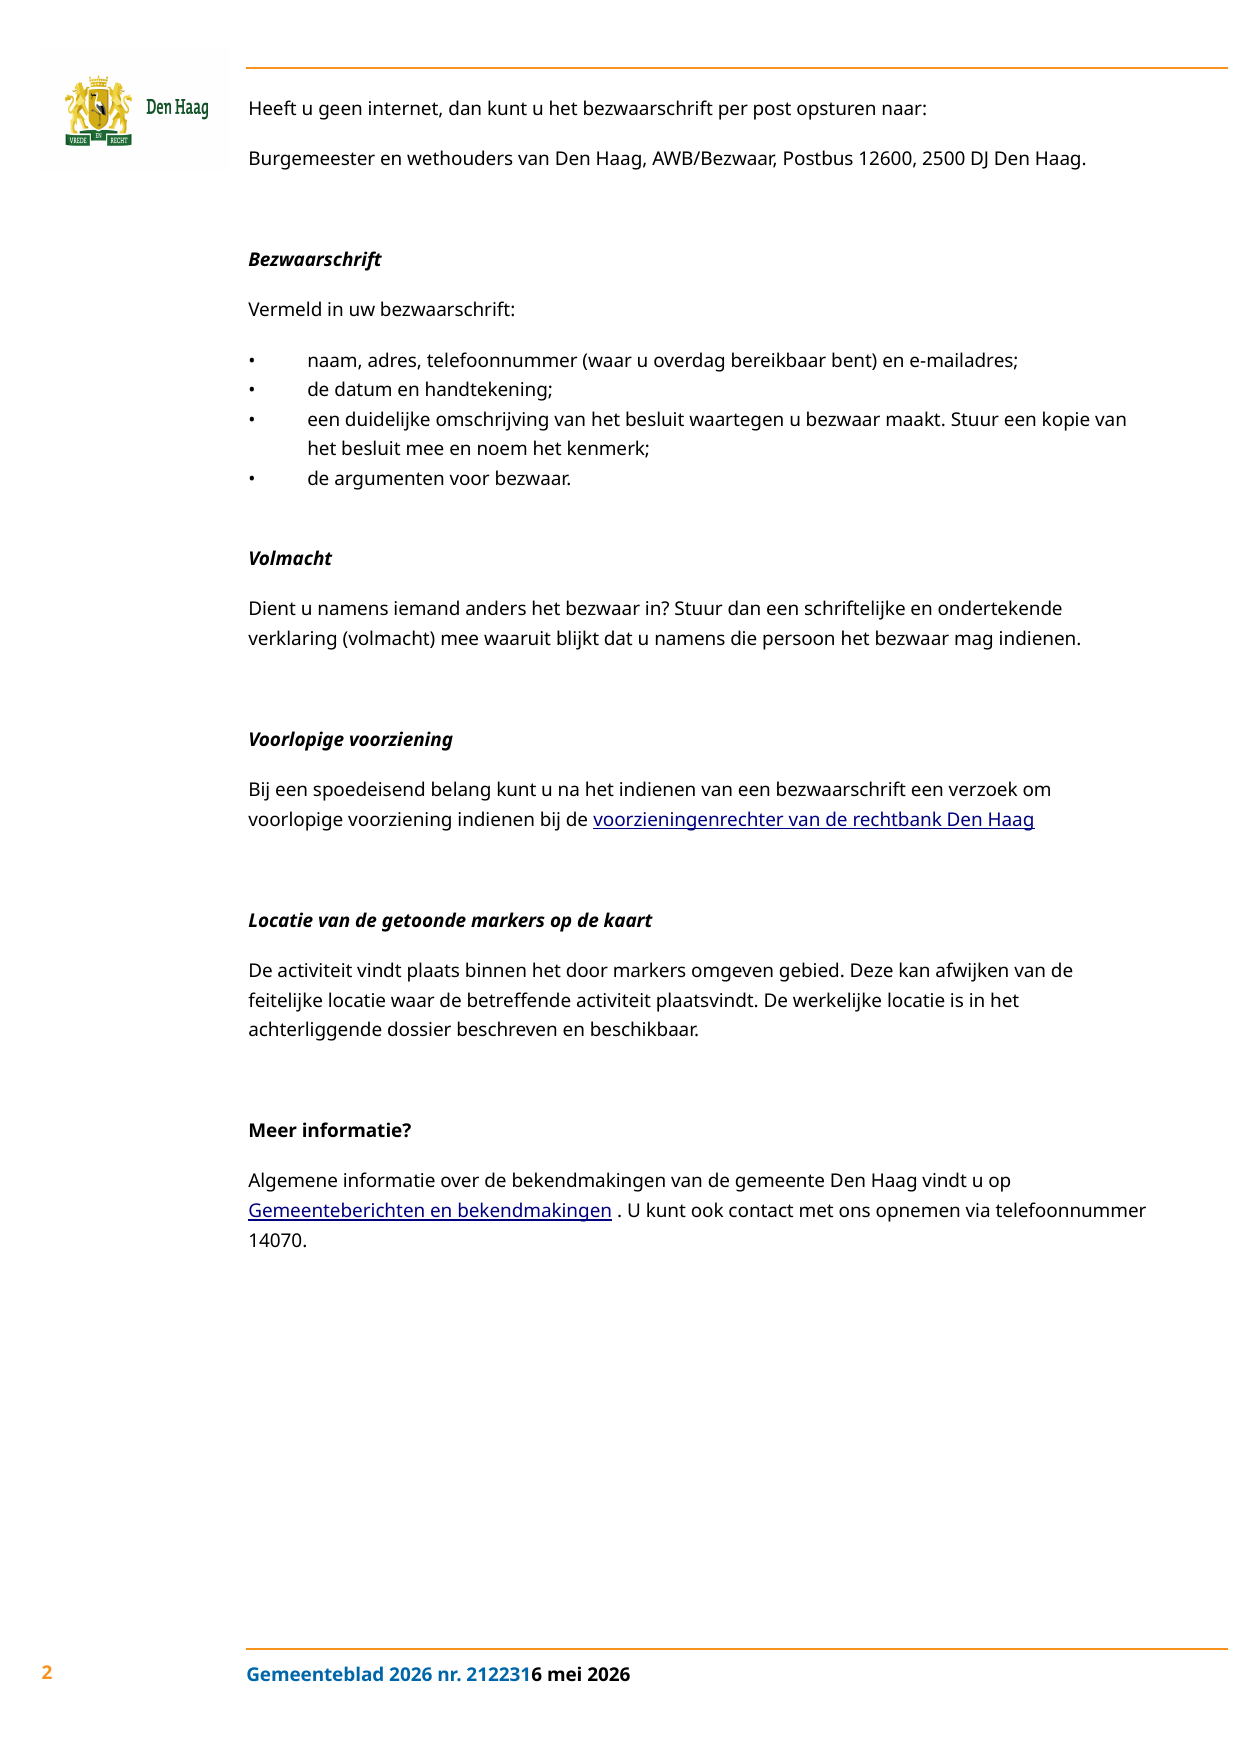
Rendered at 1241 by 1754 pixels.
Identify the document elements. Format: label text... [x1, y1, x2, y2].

list de datum en handtekening; [248, 376, 1152, 402]
text Dient u namens iemand anders het bezwaar in? Stuur dan een schriftelijke en ondertekende verklaring (volmacht) mee waaruit blijkt dat u namens die persoon het bezwaar mag indienen. [248, 596, 1152, 651]
text Meer informatie? [248, 1117, 1152, 1143]
text Vermeld in uw bezwaarschrift: [248, 296, 1152, 322]
text Bij een spoedeisend belang kunt u na het indienen van een bezwaarschrift een verzoek om voorlopige voorziening indienen bij de voorzieningenrechter van de rechtbank Den Haag [248, 776, 1152, 832]
text Volmacht [248, 545, 1152, 571]
text Algemene informatie over de bekendmakingen van de gemeente Den Haag vindt u op Gemeenteberichten en bekendmakingen . U kunt ook contact met ons opnemen via telefoonnummer 14070. [248, 1168, 1152, 1253]
text De activiteit vindt plaats binnen het door markers omgeven gebied. Deze kan afwijken van de feitelijke locatie waar de betreffende activiteit plaatsvindt. De werkelijke locatie is in het achterliggende dossier beschreven en beschikbaar. [248, 957, 1152, 1042]
text Voorlopige voorziening [248, 726, 1152, 752]
list naam, adres, telefoonnummer (waar u overdag bereikbaar bent) en e-mailadres; [248, 347, 1152, 373]
list de argumenten voor bezwaar. [248, 465, 1152, 491]
list een duidelijke omschrijving van het besluit waartegen u bezwaar maakt. Stuur een kopie van het besluit mee en noem het kenmerk; [248, 406, 1152, 461]
text Burgemeester en wethouders van Den Haag, AWB/Bezwaar, Postbus 12600, 2500 DJ Den Haag. [248, 145, 1152, 171]
text Locatie van de getoonde markers op de kaart [248, 907, 1152, 933]
text Bezwaarschrift [248, 246, 1152, 272]
text Heeft u geen internet, dan kunt u het bezwaarschrift per post opsturen naar: [248, 95, 1152, 121]
picture [41, 47, 231, 172]
